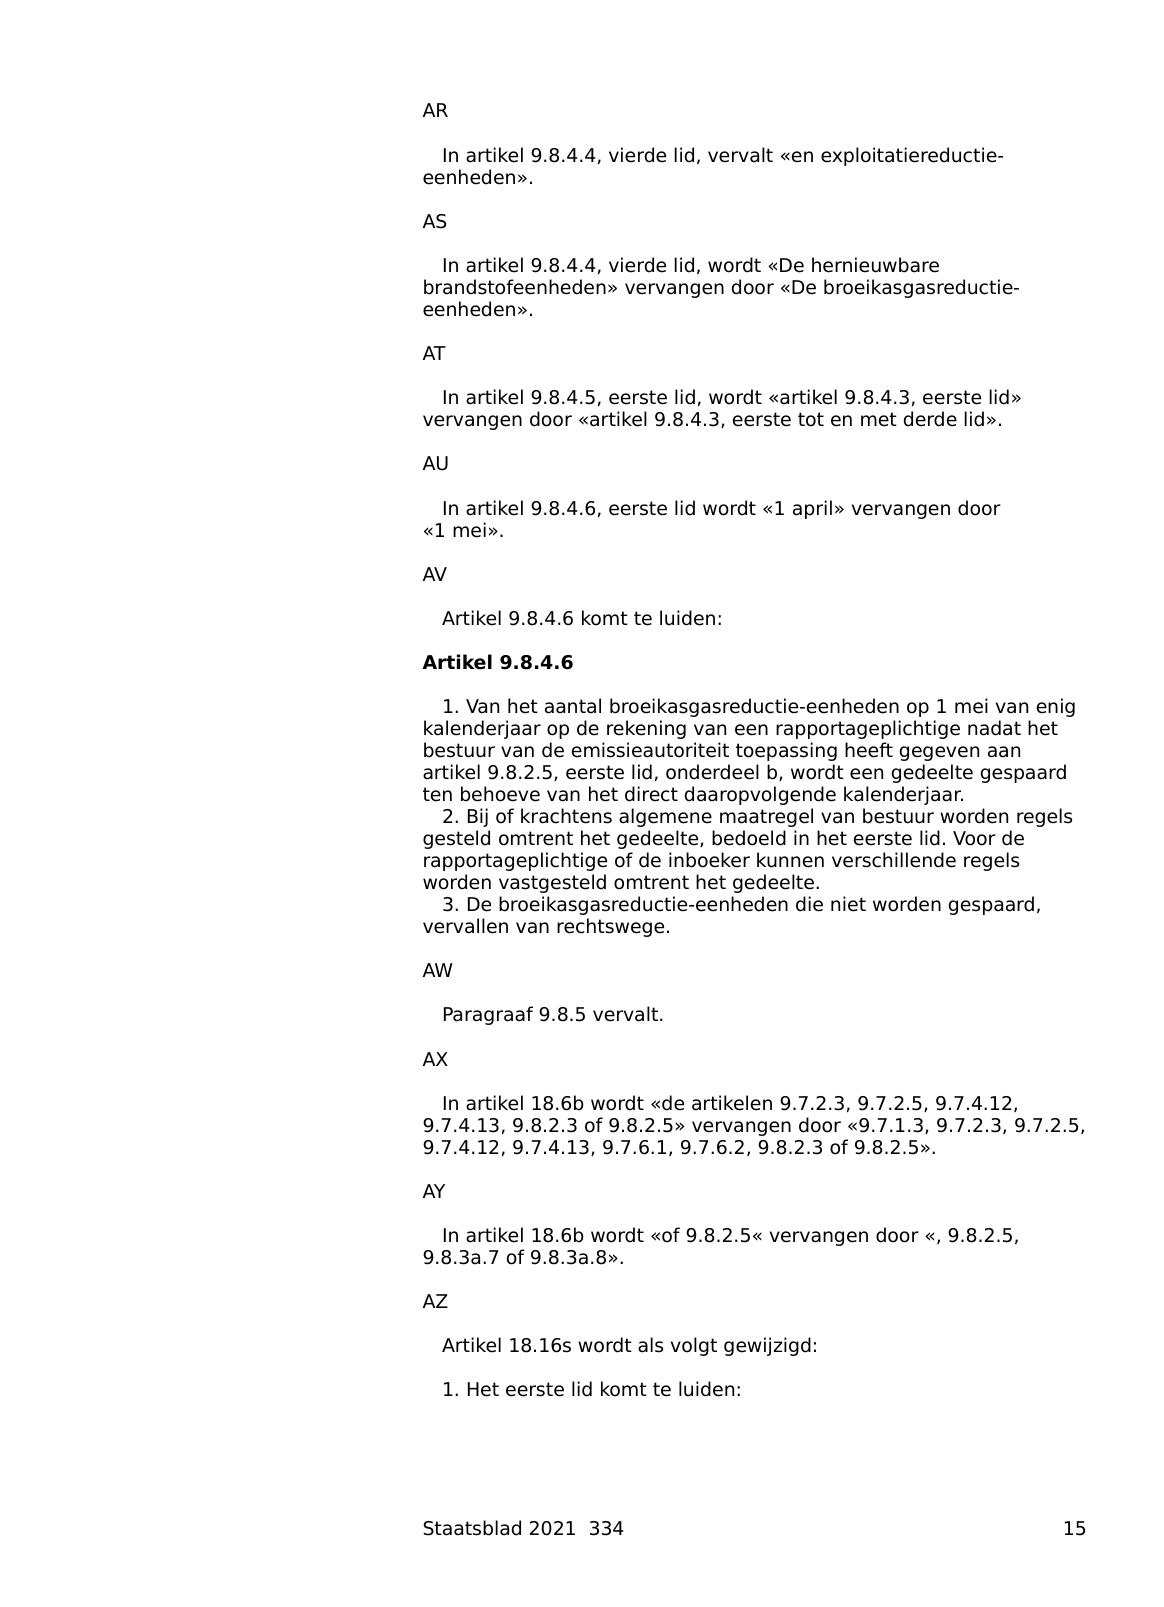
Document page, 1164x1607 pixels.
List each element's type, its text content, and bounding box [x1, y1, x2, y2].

text AU [422, 453, 1087, 475]
text In artikel 9.8.4.4, vierde lid, vervalt «en exploitatiereductie-eenheden». [422, 144, 1087, 188]
text 1. Het eerste lid komt te luiden: [422, 1379, 1087, 1401]
text AR [422, 100, 1087, 122]
text AV [422, 564, 1087, 586]
text AZ [422, 1291, 1087, 1313]
text Artikel 9.8.4.6 komt te luiden: [422, 608, 1087, 630]
text 2. Bij of krachtens algemene maatregel van bestuur worden regels gesteld omtrent het gedeelte, bedoeld in het eerste lid. Voor de rapportageplichtige of de inboeker kunnen verschillende regels worden vastgesteld omtrent het gedeelte. [422, 806, 1087, 894]
text In artikel 18.6b wordt «de artikelen 9.7.2.3, 9.7.2.5, 9.7.4.12, 9.7.4.13, 9.8.2.3 of 9.8.2.5» vervangen door «9.7.1.3, 9.7.2.3, 9.7.2.5, 9.7.4.12, 9.7.4.13, 9.7.6.1, 9.7.6.2, 9.8.2.3 of 9.8.2.5». [422, 1093, 1087, 1158]
text AT [422, 343, 1087, 365]
text In artikel 9.8.4.5, eerste lid, wordt «artikel 9.8.4.3, eerste lid» vervangen door «artikel 9.8.4.3, eerste tot en met derde lid». [422, 387, 1087, 431]
text Artikel 18.16s wordt als volgt gewijzigd: [422, 1335, 1087, 1357]
text 3. De broeikasgasreductie-eenheden die niet worden gespaard, vervallen van rechtswege. [422, 894, 1087, 938]
text AY [422, 1181, 1087, 1203]
text In artikel 18.6b wordt «of 9.8.2.5« vervangen door «, 9.8.2.5, 9.8.3a.7 of 9.8.3a.8». [422, 1225, 1087, 1269]
text AW [422, 960, 1087, 982]
text Paragraaf 9.8.5 vervalt. [422, 1004, 1087, 1026]
text In artikel 9.8.4.6, eerste lid wordt «1 april» vervangen door «1 mei». [422, 497, 1087, 541]
subtitle Artikel 9.8.4.6 [422, 652, 1087, 674]
text AX [422, 1048, 1087, 1070]
text AS [422, 211, 1087, 233]
text 1. Van het aantal broeikasgasreductie-eenheden op 1 mei van enig kalenderjaar op de rekening van een rapportageplichtige nadat het bestuur van de emissieautoriteit toepassing heeft gegeven aan artikel 9.8.2.5, eerste lid, onderdeel b, wordt een gedeelte gespaard ten behoeve van het direct daaropvolgende kalenderjaar. [422, 696, 1087, 806]
text In artikel 9.8.4.4, vierde lid, wordt «De hernieuwbare brandstofeenheden» vervangen door «De broeikasgasreductie-eenheden». [422, 255, 1087, 321]
